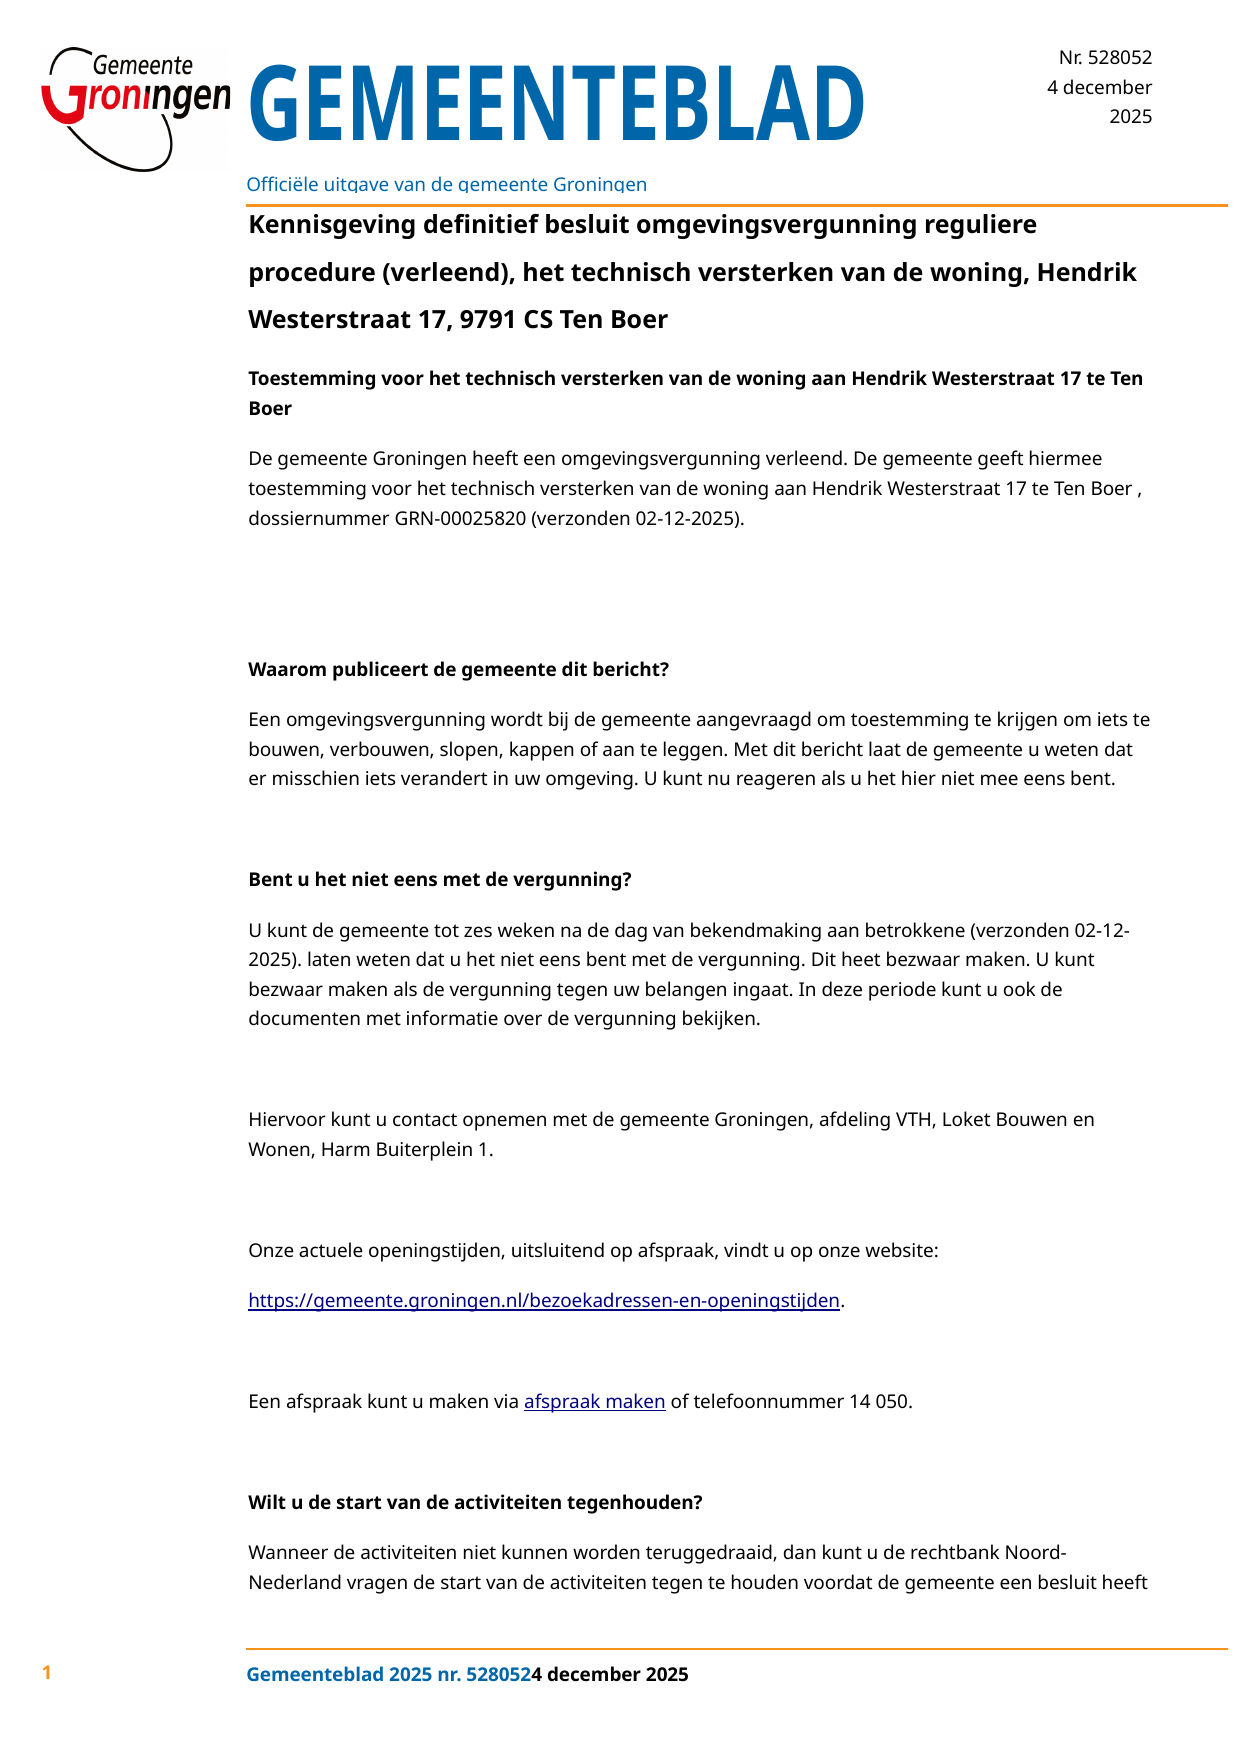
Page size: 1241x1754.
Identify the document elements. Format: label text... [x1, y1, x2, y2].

text Toestemming voor het technisch versterken van de woning aan Hendrik Westerstraat 17 te Ten Boer [248, 366, 1152, 421]
text Onze actuele openingstijden, uitsluitend op afspraak, vindt u op onze website: [248, 1237, 1152, 1262]
text https://gemeente.groningen.nl/bezoekadressen-en-openingstijden. [248, 1287, 1152, 1313]
text Wilt u de start van de activiteiten tegenhouden? [248, 1489, 1152, 1514]
text Hiervoor kunt u contact opnemen met de gemeente Groningen, afdeling VTH, Loket Bouwen en Wonen, Harm Buiterplein 1. [248, 1106, 1152, 1162]
text Bent u het niet eens met de vergunning? [248, 866, 1152, 892]
text Waarom publiceert de gemeente dit bericht? [248, 656, 1152, 682]
text Kennisgeving definitief besluit omgevingsvergunning reguliere procedure (verleend), het technisch versterken van de woning, Hendrik Westerstraat 17, 9791 CS Ten Boer [248, 207, 1152, 336]
text U kunt de gemeente tot zes weken na de dag van bekendmaking aan betrokkene (verzonden 02-12-2025). laten weten dat u het niet eens bent met de vergunning. Dit heet bezwaar maken. U kunt bezwaar maken als de vergunning tegen uw belangen ingaat. In deze periode kunt u ook de documenten met informatie over de vergunning bekijken. [248, 917, 1152, 1031]
text De gemeente Groningen heeft een omgevingsvergunning verleend. De gemeente geeft hiermee toestemming voor het technisch versterken van de woning aan Hendrik Westerstraat 17 te Ten Boer , dossiernummer GRN-00025820 (verzonden 02-12-2025). [248, 446, 1152, 530]
picture [41, 47, 231, 172]
text Een omgevingsvergunning wordt bij de gemeente aangevraagd om toestemming te krijgen om iets te bouwen, verbouwen, slopen, kappen of aan te leggen. Met dit bericht laat de gemeente u weten dat er misschien iets verandert in uw omgeving. U kunt nu reageren als u het hier niet mee eens bent. [248, 706, 1152, 791]
text Een afspraak kunt u maken via afspraak maken of telefoonnummer 14 050. [248, 1388, 1152, 1414]
text Wanneer de activiteiten niet kunnen worden teruggedraaid, dan kunt u de rechtbank Noord-Nederland vragen de start van de activiteiten tegen te houden voordat de gemeente een besluit heeft [248, 1539, 1152, 1594]
